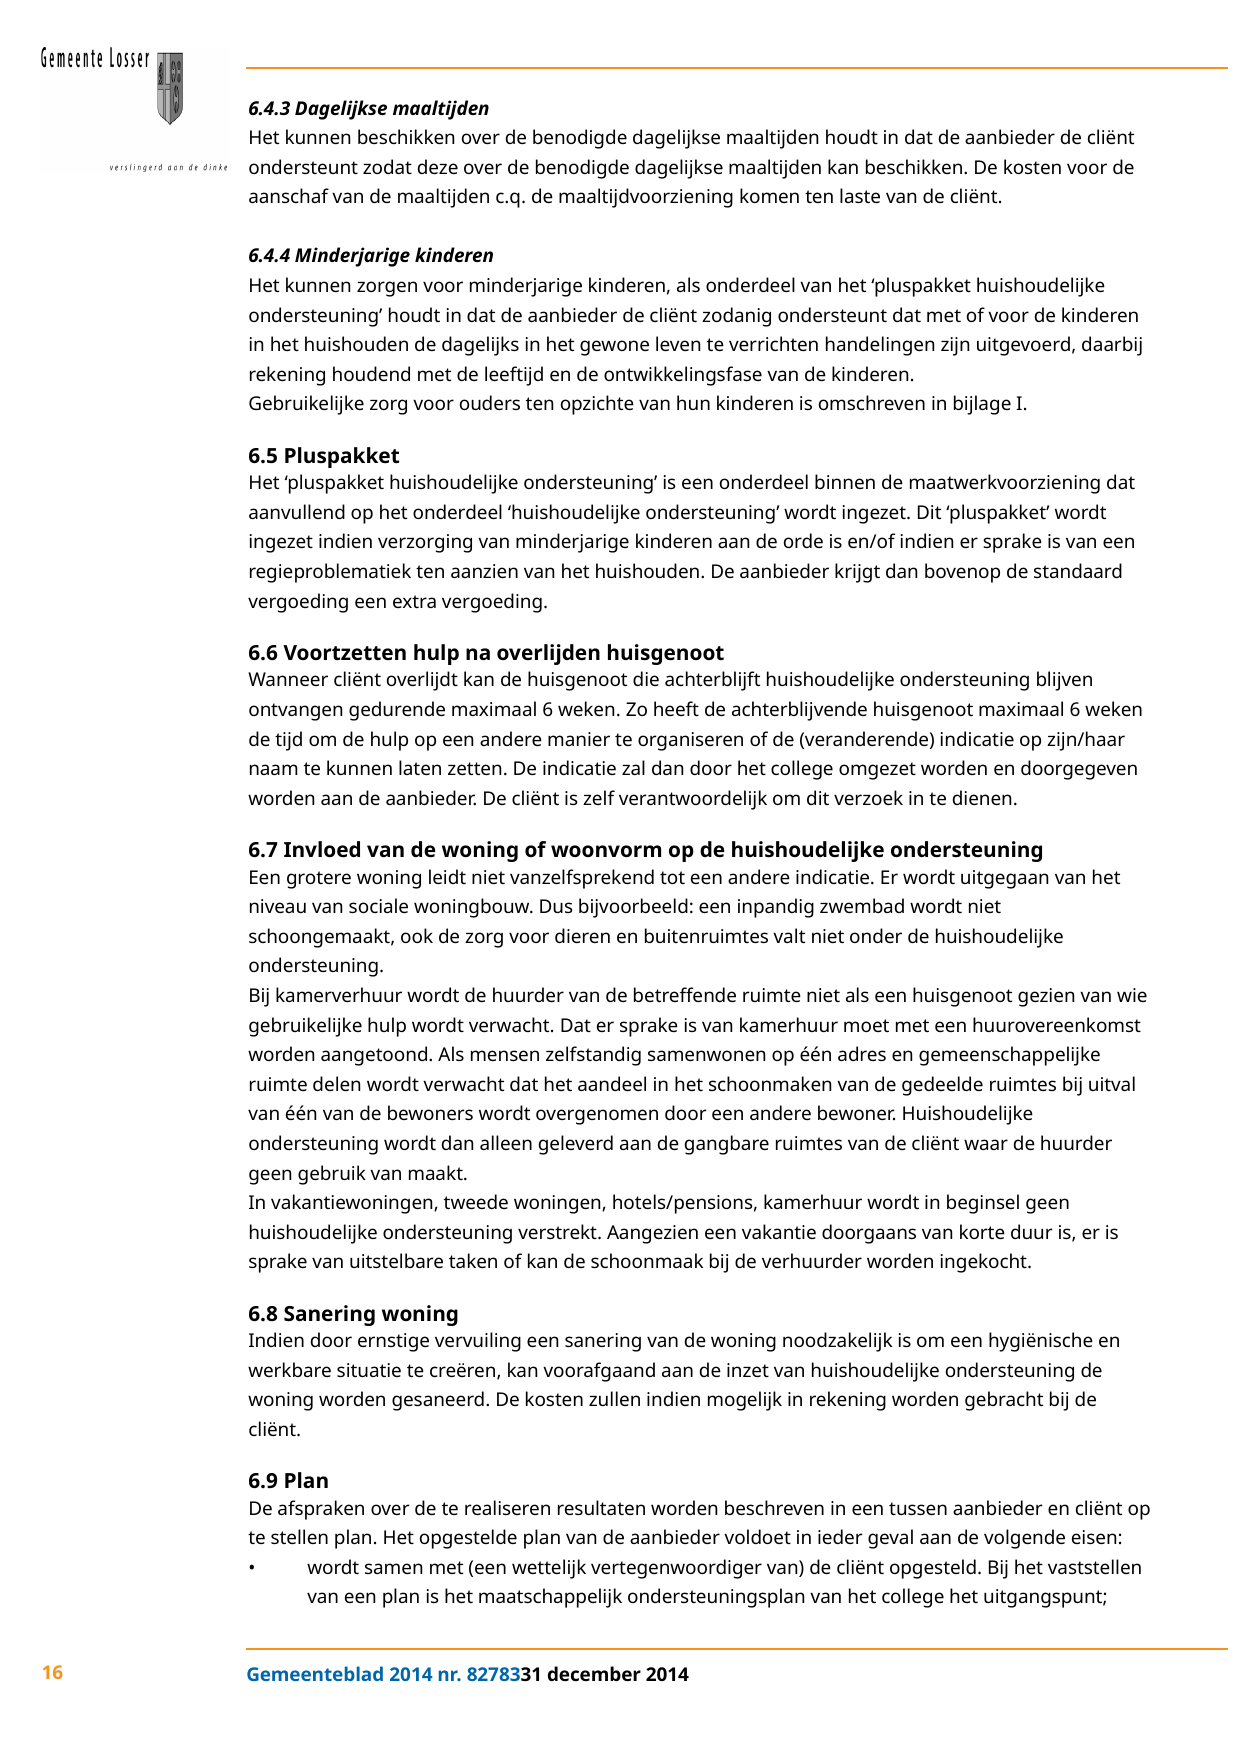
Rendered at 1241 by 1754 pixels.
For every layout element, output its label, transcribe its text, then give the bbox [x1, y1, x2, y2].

list wordt samen met (een wettelijk vertegenwoordiger van) de cliënt opgesteld. Bij het vaststellen van een plan is het maatschappelijk ondersteuningsplan van het college het uitgangspunt; [248, 1554, 1152, 1609]
text Het kunnen beschikken over de benodigde dagelijkse maaltijden houdt in dat de aanbieder de cliënt ondersteunt zodat deze over de benodigde dagelijkse maaltijden kan beschikken. De kosten voor de aanschaf van de maaltijden c.q. de maaltijdvoorziening komen ten laste van de cliënt. [248, 124, 1152, 209]
text Een grotere woning leidt niet vanzelfsprekend tot een andere indicatie. Er wordt uitgegaan van het niveau van sociale woningbouw. Dus bijvoorbeeld: een inpandig zwembad wordt niet schoongemaakt, ook de zorg voor dieren en buitenruimtes valt niet onder de huishoudelijke ondersteuning. [248, 864, 1152, 978]
text 6.4.3 Dagelijkse maaltijden [248, 95, 1152, 121]
text Het ‘pluspakket huishoudelijke ondersteuning’ is een onderdeel binnen de maatwerkvoorziening dat aanvullend op het onderdeel ‘huishoudelijke ondersteuning’ wordt ingezet. Dit ‘pluspakket’ wordt ingezet indien verzorging van minderjarige kinderen aan de orde is en/of indien er sprake is van een regieproblematiek ten aanzien van het huishouden. De aanbieder krijgt dan bovenop de standaard vergoeding een extra vergoeding. [248, 469, 1152, 613]
text 6.9 Plan [248, 1466, 1152, 1495]
text Wanneer cliënt overlijdt kan de huisgenoot die achterblijft huishoudelijke ondersteuning blijven ontvangen gedurende maximaal 6 weken. Zo heeft de achterblijvende huisgenoot maximaal 6 weken de tijd om de hulp op een andere manier te organiseren of de (veranderende) indicatie op zijn/haar naam te kunnen laten zetten. De indicatie zal dan door het college omgezet worden en doorgegeven worden aan de aanbieder. De cliënt is zelf verantwoordelijk om dit verzoek in te dienen. [248, 667, 1152, 811]
text 6.6 Voortzetten hulp na overlijden huisgenoot [248, 638, 1152, 667]
text Indien door ernstige vervuiling een sanering van de woning noodzakelijk is om een hygiënische en werkbare situatie te creëren, kan voorafgaand aan de inzet van huishoudelijke ondersteuning de woning worden gesaneerd. De kosten zullen indien mogelijk in rekening worden gebracht bij de cliënt. [248, 1327, 1152, 1442]
text In vakantiewoningen, tweede woningen, hotels/pensions, kamerhuur wordt in beginsel geen huishoudelijke ondersteuning verstrekt. Aangezien een vakantie doorgaans van korte duur is, er is sprake van uitstelbare taken of kan de schoonmaak bij de verhuurder worden ingekocht. [248, 1189, 1152, 1274]
text 6.8 Sanering woning [248, 1299, 1152, 1327]
text Gebruikelijke zorg voor ouders ten opzichte van hun kinderen is omschreven in bijlage I. [248, 391, 1152, 416]
text 6.4.4 Minderjarige kinderen [248, 243, 1152, 268]
text Het kunnen zorgen voor minderjarige kinderen, als onderdeel van het ‘pluspakket huishoudelijke ondersteuning’ houdt in dat de aanbieder de cliënt zodanig ondersteunt dat met of voor de kinderen in het huishouden de dagelijks in het gewone leven te verrichten handelingen zijn uitgevoerd, daarbij rekening houdend met de leeftijd en de ontwikkelingsfase van de kinderen. [248, 272, 1152, 387]
text Bij kamerverhuur wordt de huurder van de betreffende ruimte niet als een huisgenoot gezien van wie gebruikelijke hulp wordt verwacht. Dat er sprake is van kamerhuur moet met een huurovereenkomst worden aangetoond. Als mensen zelfstandig samenwonen op één adres en gemeenschappelijke ruimte delen wordt verwacht dat het aandeel in het schoonmaken van de gedeelde ruimtes bij uitval van één van de bewoners wordt overgenomen door een andere bewoner. Huishoudelijke ondersteuning wordt dan alleen geleverd aan de gangbare ruimtes van de cliënt waar de huurder geen gebruik van maakt. [248, 982, 1152, 1185]
picture [41, 47, 231, 172]
text 6.5 Pluspakket [248, 441, 1152, 469]
text 6.7 Invloed van de woning of woonvorm op de huishoudelijke ondersteuning [248, 835, 1152, 864]
text De afspraken over de te realiseren resultaten worden beschreven in een tussen aanbieder en cliënt op te stellen plan. Het opgestelde plan van de aanbieder voldoet in ieder geval aan de volgende eisen: [248, 1495, 1152, 1550]
